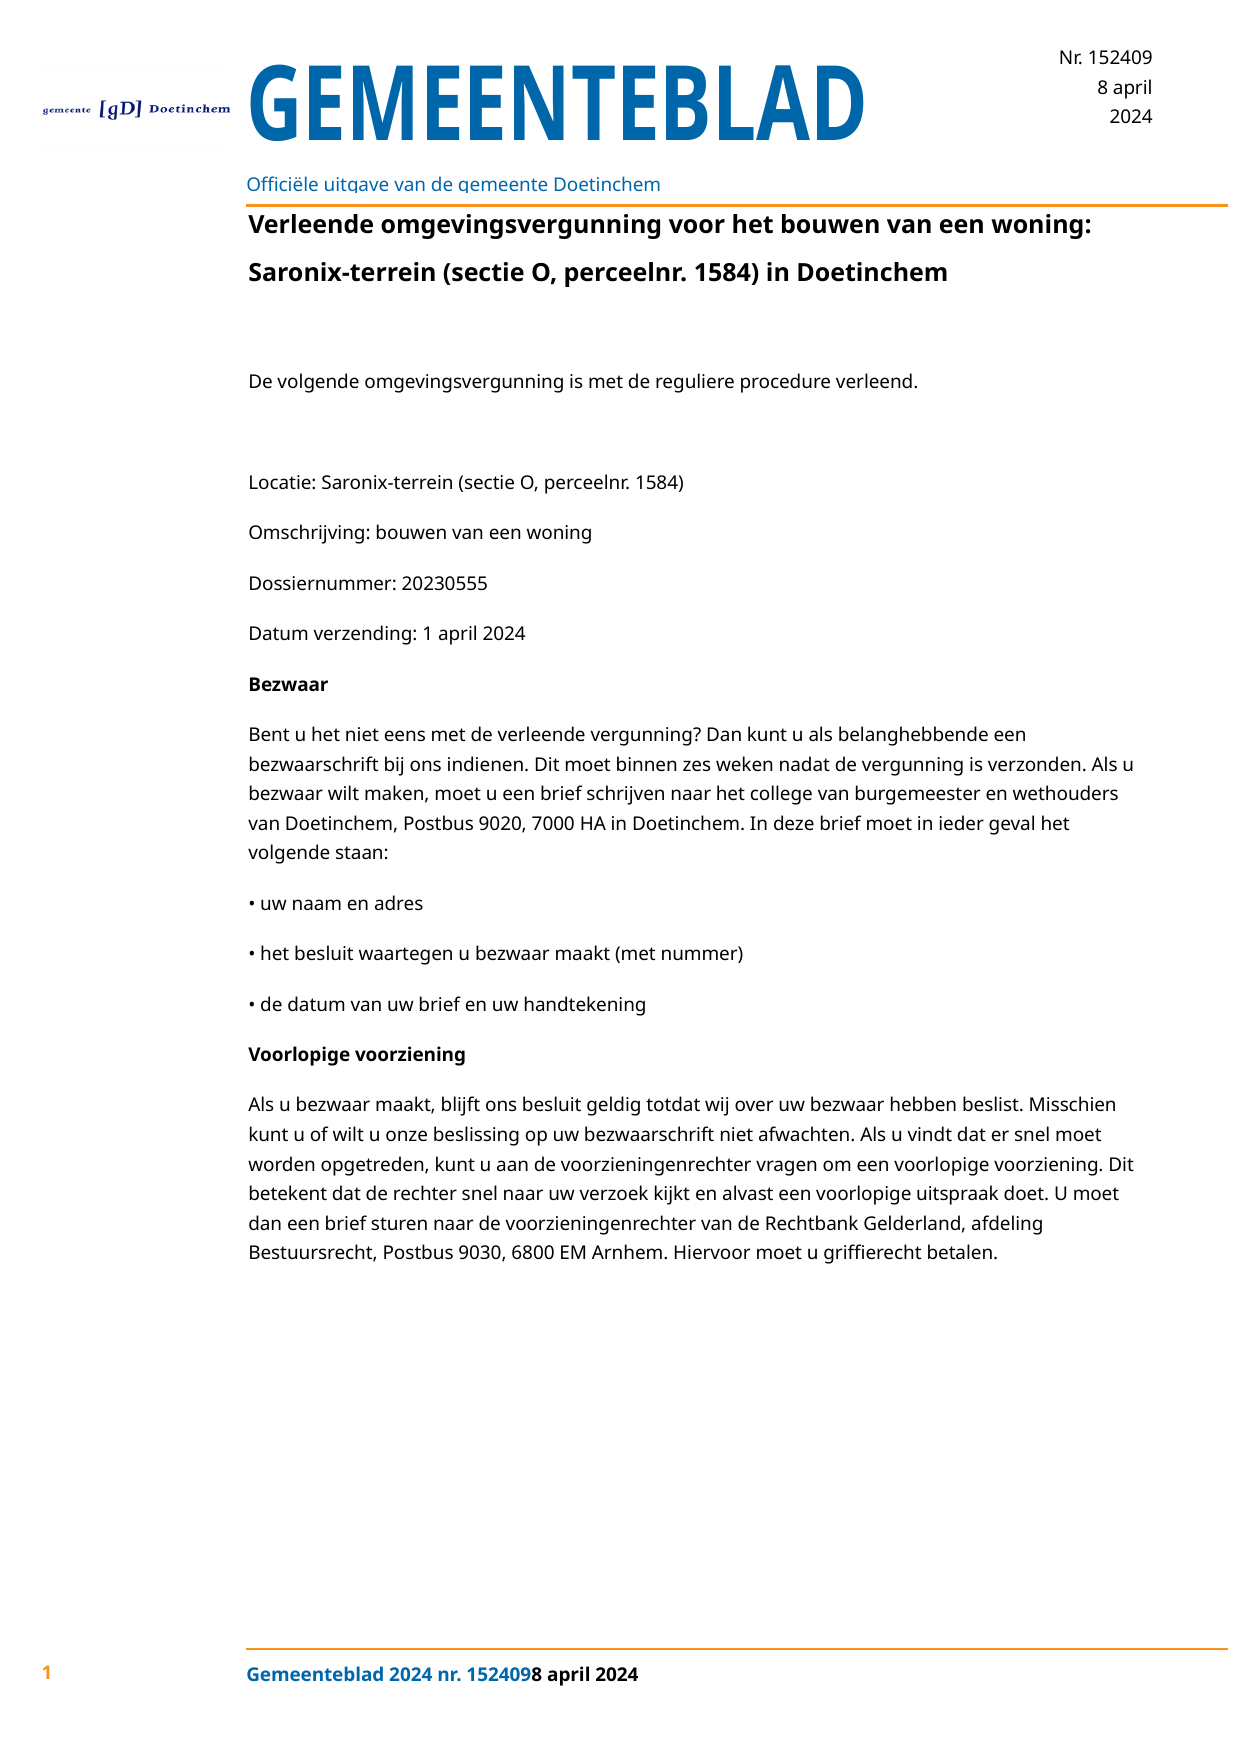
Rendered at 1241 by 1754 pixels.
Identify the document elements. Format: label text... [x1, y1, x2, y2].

text • het besluit waartegen u bezwaar maakt (met nummer) [248, 940, 1152, 966]
text • de datum van uw brief en uw handtekening [248, 991, 1152, 1017]
text De volgende omgevingsvergunning is met de reguliere procedure verleend. [248, 368, 1152, 394]
text Omschrijving: bouwen van een woning [248, 519, 1152, 545]
text Locatie: Saronix-terrein (sectie O, perceelnr. 1584) [248, 469, 1152, 495]
text Bezwaar [248, 671, 1152, 697]
picture [41, 47, 231, 172]
text Voorlopige voorziening [248, 1041, 1152, 1067]
text • uw naam en adres [248, 890, 1152, 916]
text Datum verzending: 1 april 2024 [248, 620, 1152, 646]
text Verleende omgevingsvergunning voor het bouwen van een woning: Saronix-terrein (sectie O, perceelnr. 1584) in Doetinchem [248, 207, 1152, 288]
text Bent u het niet eens met de verleende vergunning? Dan kunt u als belanghebbende een bezwaarschrift bij ons indienen. Dit moet binnen zes weken nadat de vergunning is verzonden. Als u bezwaar wilt maken, moet u een brief schrijven naar het college van burgemeester en wethouders van Doetinchem, Postbus 9020, 7000 HA in Doetinchem. In deze brief moet in ieder geval het volgende staan: [248, 721, 1152, 865]
text Dossiernummer: 20230555 [248, 570, 1152, 596]
text Als u bezwaar maakt, blijft ons besluit geldig totdat wij over uw bezwaar hebben beslist. Misschien kunt u of wilt u onze beslissing op uw bezwaarschrift niet afwachten. Als u vindt dat er snel moet worden opgetreden, kunt u aan de voorzieningenrechter vragen om een voorlopige voorziening. Dit betekent dat de rechter snel naar uw verzoek kijkt en alvast een voorlopige uitspraak doet. U moet dan een brief sturen naar de voorzieningenrechter van de Rechtbank Gelderland, afdeling Bestuursrecht, Postbus 9030, 6800 EM Arnhem. Hiervoor moet u griffierecht betalen. [248, 1092, 1152, 1265]
